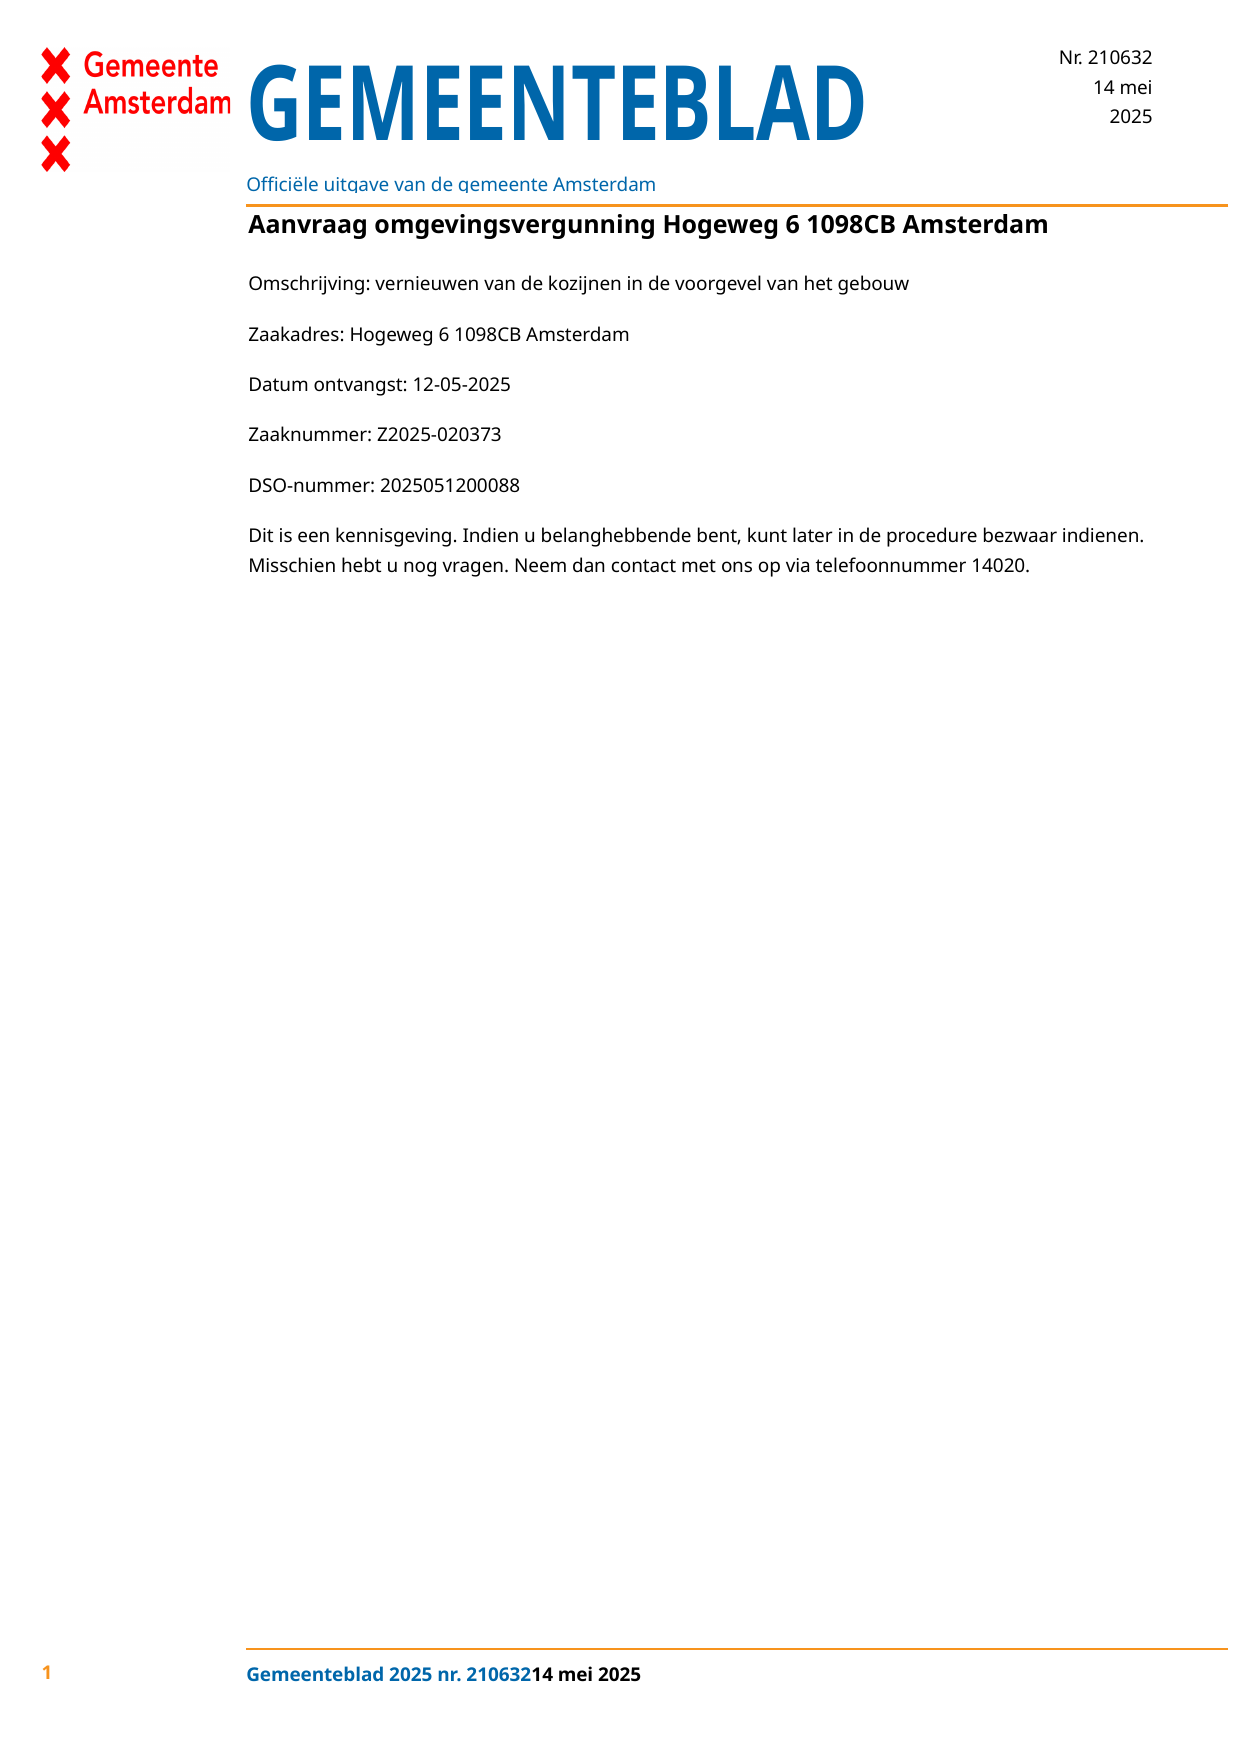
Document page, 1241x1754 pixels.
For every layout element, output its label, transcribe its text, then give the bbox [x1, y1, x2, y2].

text Aanvraag omgevingsvergunning Hogeweg 6 1098CB Amsterdam [248, 207, 1152, 241]
text Omschrijving: vernieuwen van de kozijnen in de voorgevel van het gebouw [248, 270, 1152, 296]
text Zaaknummer: Z2025-020373 [248, 422, 1152, 447]
picture [41, 47, 231, 172]
text DSO-nummer: 2025051200088 [248, 472, 1152, 498]
text Dit is een kennisgeving. Indien u belanghebbende bent, kunt later in de procedure bezwaar indienen. Misschien hebt u nog vragen. Neem dan contact met ons op via telefoonnummer 14020. [248, 522, 1152, 578]
text Datum ontvangst: 12-05-2025 [248, 371, 1152, 397]
text Zaakadres: Hogeweg 6 1098CB Amsterdam [248, 321, 1152, 346]
